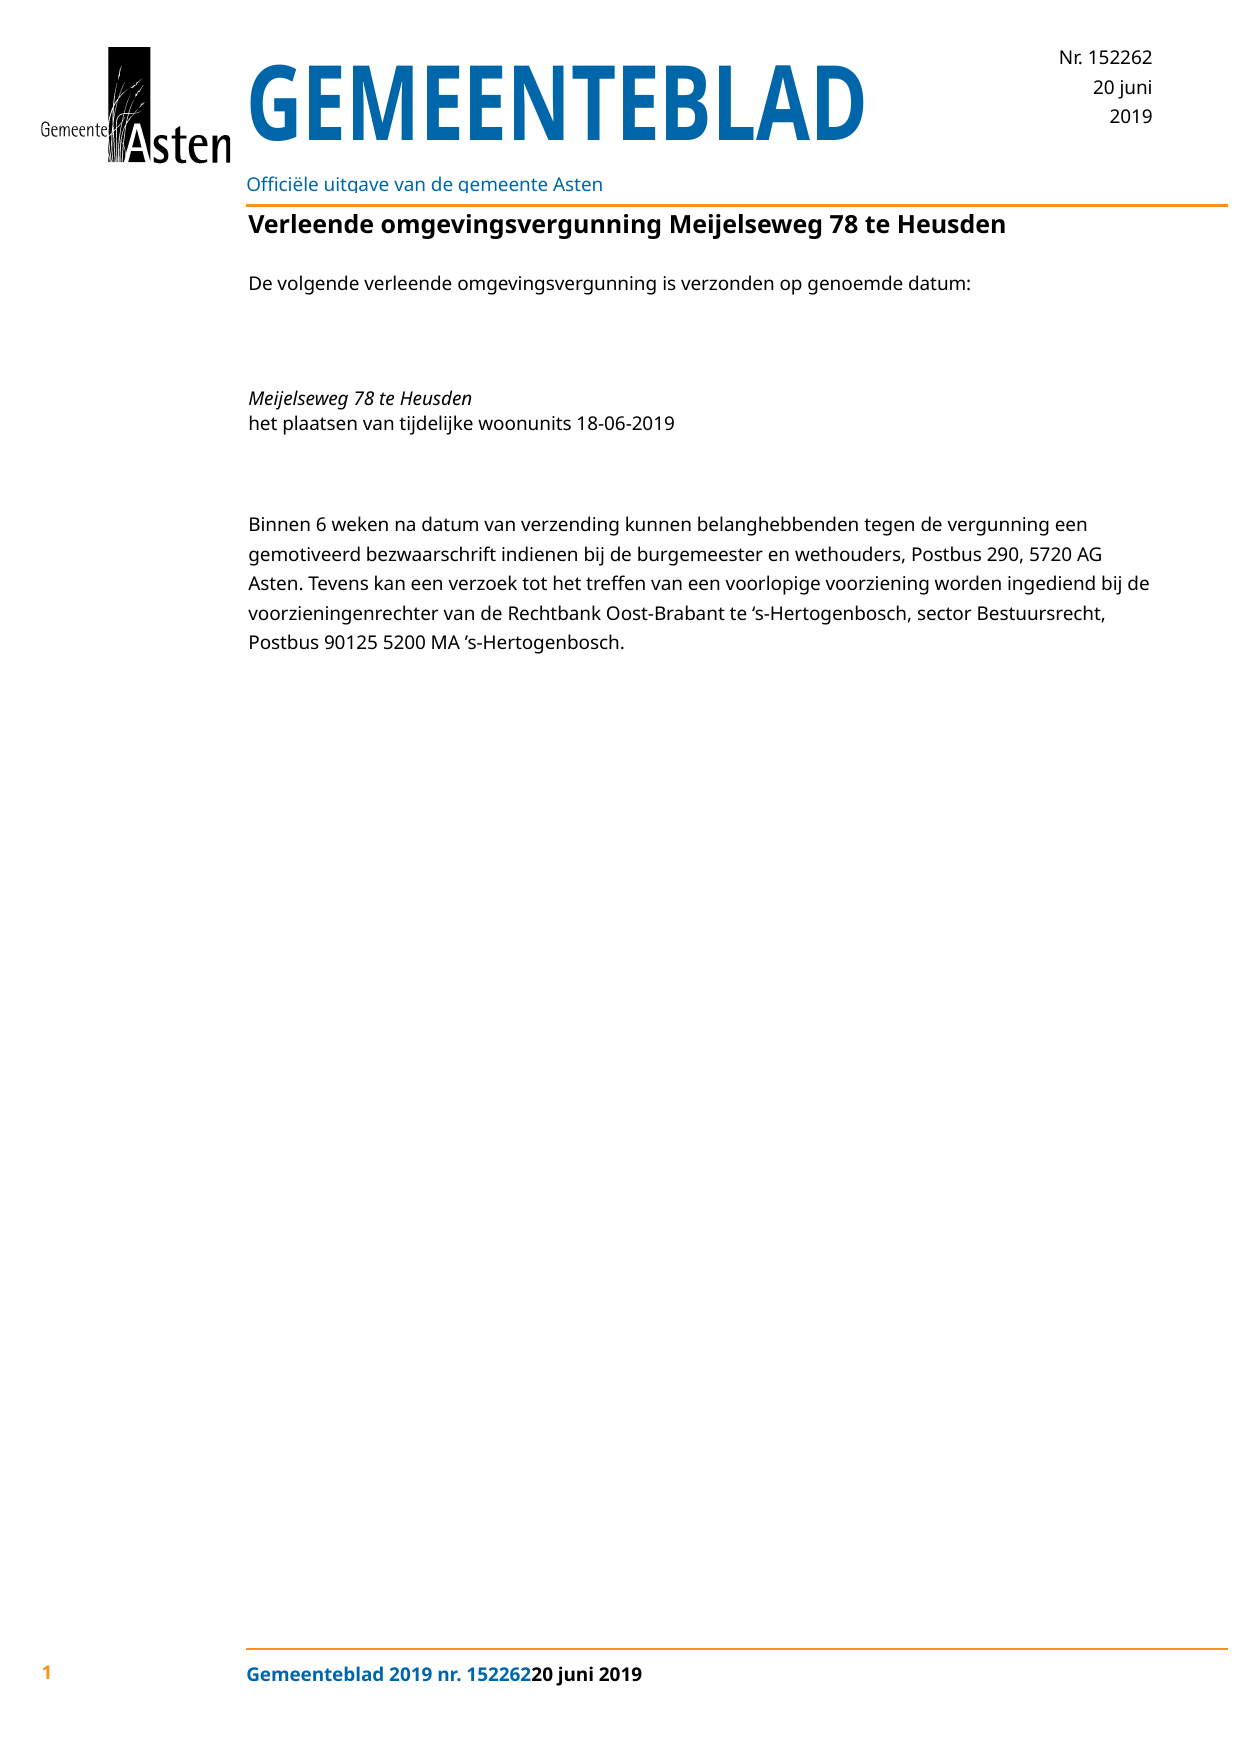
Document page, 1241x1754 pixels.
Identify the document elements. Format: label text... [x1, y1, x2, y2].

picture [41, 47, 231, 172]
text Binnen 6 weken na datum van verzending kunnen belanghebbenden tegen de vergunning een gemotiveerd bezwaarschrift indienen bij de burgemeester en wethouders, Postbus 290, 5720 AG Asten. Tevens kan een verzoek tot het treffen van een voorlopige voorziening worden ingediend bij de voorzieningenrechter van de Rechtbank Oost-Brabant te ‘s-Hertogenbosch, sector Bestuursrecht, Postbus 90125 5200 MA ’s-Hertogenbosch. [248, 511, 1152, 655]
text Verleende omgevingsvergunning Meijelseweg 78 te Heusden [248, 207, 1152, 241]
text het plaatsen van tijdelijke woonunits 18-06-2019 [248, 410, 1152, 436]
text Meijelseweg 78 te Heusden [248, 385, 1152, 410]
text De volgende verleende omgevingsvergunning is verzonden op genoemde datum: [248, 270, 1152, 296]
